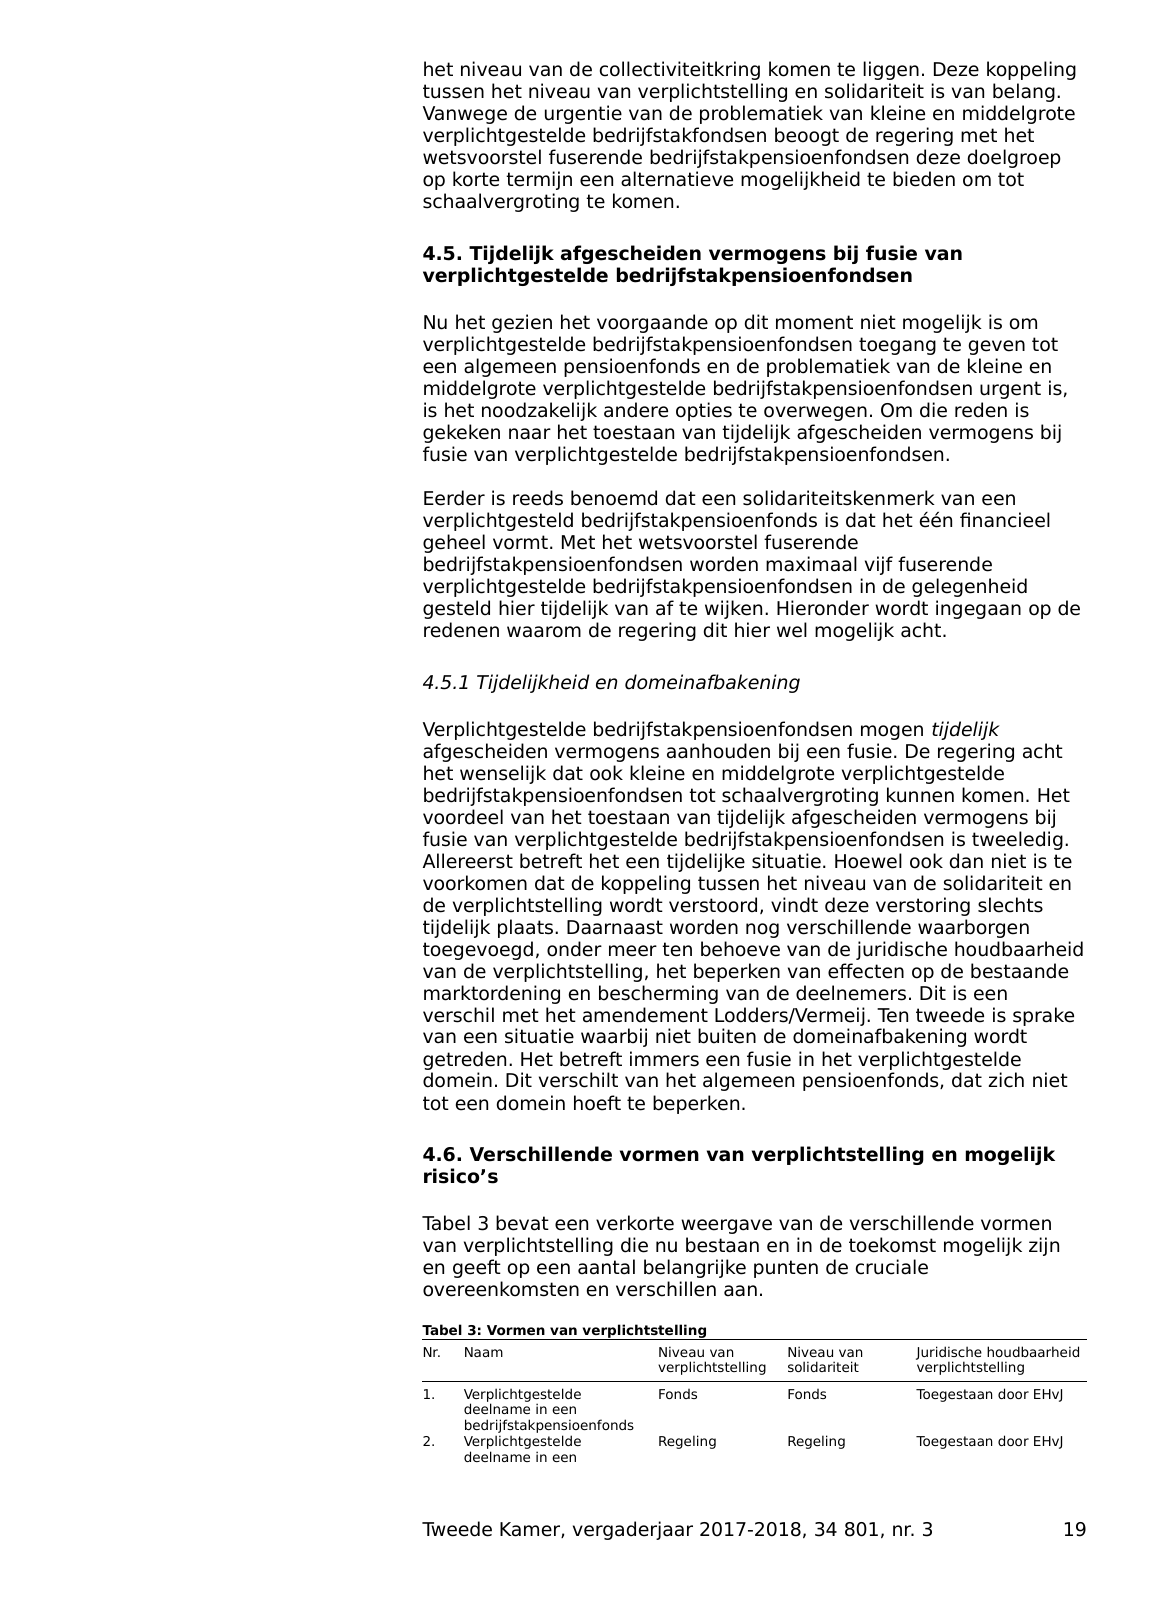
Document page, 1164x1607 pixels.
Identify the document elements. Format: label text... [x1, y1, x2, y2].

table_cell Juridische houdbaarheid verplichtstelling [910, 1340, 1087, 1381]
text Eerder is reeds benoemd dat een solidariteitskenmerk van een verplichtgesteld bedrijfstakpensioenfonds is dat het één financieel geheel vormt. Met het wetsvoorstel fuserende bedrijfstakpensioenfondsen worden maximaal vijf fuserende verplichtgestelde bedrijfstakpensioenfondsen in de gelegenheid gesteld hier tijdelijk van af te wijken. Hieronder wordt ingegaan op de redenen waarom de regering dit hier wel mogelijk acht. [422, 488, 1087, 642]
text het niveau van de collectiviteitkring komen te liggen. Deze koppeling tussen het niveau van verplichtstelling en solidariteit is van belang. Vanwege de urgentie van de problematiek van kleine en middelgrote verplichtgestelde bedrijfstakfondsen beoogt de regering met het wetsvoorstel fuserende bedrijfstakpensioenfondsen deze doelgroep op korte termijn een alternatieve mogelijkheid te bieden om tot schaalvergroting te komen. [422, 59, 1087, 213]
text Tabel 3 bevat een verkorte weergave van de verschillende vormen van verplichtstelling die nu bestaan en in de toekomst mogelijk zijn en geeft op een aantal belangrijke punten de cruciale overeenkomsten en verschillen aan. [422, 1213, 1087, 1301]
subtitle 4.6. Verschillende vormen van verplichtstelling en mogelijk risico’s [422, 1144, 1087, 1188]
table_cell Verplichtgestelde deelname in een [458, 1434, 652, 1465]
table_cell Verplichtgestelde deelname in een bedrijfstakpensioenfonds [458, 1382, 652, 1434]
table_cell Niveau van verplichtstelling [652, 1340, 781, 1381]
table_cell 1. [422, 1382, 457, 1434]
table_cell Regeling [652, 1434, 781, 1465]
table_cell Fonds [781, 1382, 910, 1434]
text Verplichtgestelde bedrijfstakpensioenfondsen mogen tijdelijk afgescheiden vermogens aanhouden bij een fusie. De regering acht het wenselijk dat ook kleine en middelgrote verplichtgestelde bedrijfstakpensioenfondsen tot schaalvergroting kunnen komen. Het voordeel van het toestaan van tijdelijk afgescheiden vermogens bij fusie van verplichtgestelde bedrijfstakpensioenfondsen is tweeledig. Allereerst betreft het een tijdelijke situatie. Hoewel ook dan niet is te voorkomen dat de koppeling tussen het niveau van de solidariteit en de verplichtstelling wordt verstoord, vindt deze verstoring slechts tijdelijk plaats. Daarnaast worden nog verschillende waarborgen toegevoegd, onder meer ten behoeve van de juridische houdbaarheid van de verplichtstelling, het beperken van effecten op de bestaande marktordening en bescherming van de deelnemers. Dit is een verschil met het amendement Lodders/Vermeij. Ten tweede is sprake van een situatie waarbij niet buiten de domeinafbakening wordt getreden. Het betreft immers een fusie in het verplichtgestelde domein. Dit verschilt van het algemeen pensioenfonds, dat zich niet tot een domein hoeft te beperken. [422, 719, 1087, 1114]
text Nu het gezien het voorgaande op dit moment niet mogelijk is om verplichtgestelde bedrijfstakpensioenfondsen toegang te geven tot een algemeen pensioenfonds en de problematiek van de kleine en middelgrote verplichtgestelde bedrijfstakpensioenfondsen urgent is, is het noodzakelijk andere opties te overwegen. Om die reden is gekeken naar het toestaan van tijdelijk afgescheiden vermogens bij fusie van verplichtgestelde bedrijfstakpensioenfondsen. [422, 312, 1087, 466]
table_cell Toegestaan door EHvJ [910, 1382, 1087, 1434]
table_cell Naam [458, 1340, 652, 1381]
table_cell Regeling [781, 1434, 910, 1465]
table_cell Fonds [652, 1382, 781, 1434]
subtitle 4.5. Tijdelijk afgescheiden vermogens bij fusie van verplichtgestelde bedrijfstakpensioenfondsen [422, 243, 1087, 287]
table_cell Nr. [422, 1340, 457, 1381]
table_cell Niveau van solidariteit [781, 1340, 910, 1381]
table_cell Toegestaan door EHvJ [910, 1434, 1087, 1465]
subtitle 4.5.1 Tijdelijkheid en domeinafbakening [422, 672, 1087, 694]
table_header Tabel 3: Vormen van verplichtstelling [422, 1323, 1087, 1339]
table_cell 2. [422, 1434, 457, 1465]
